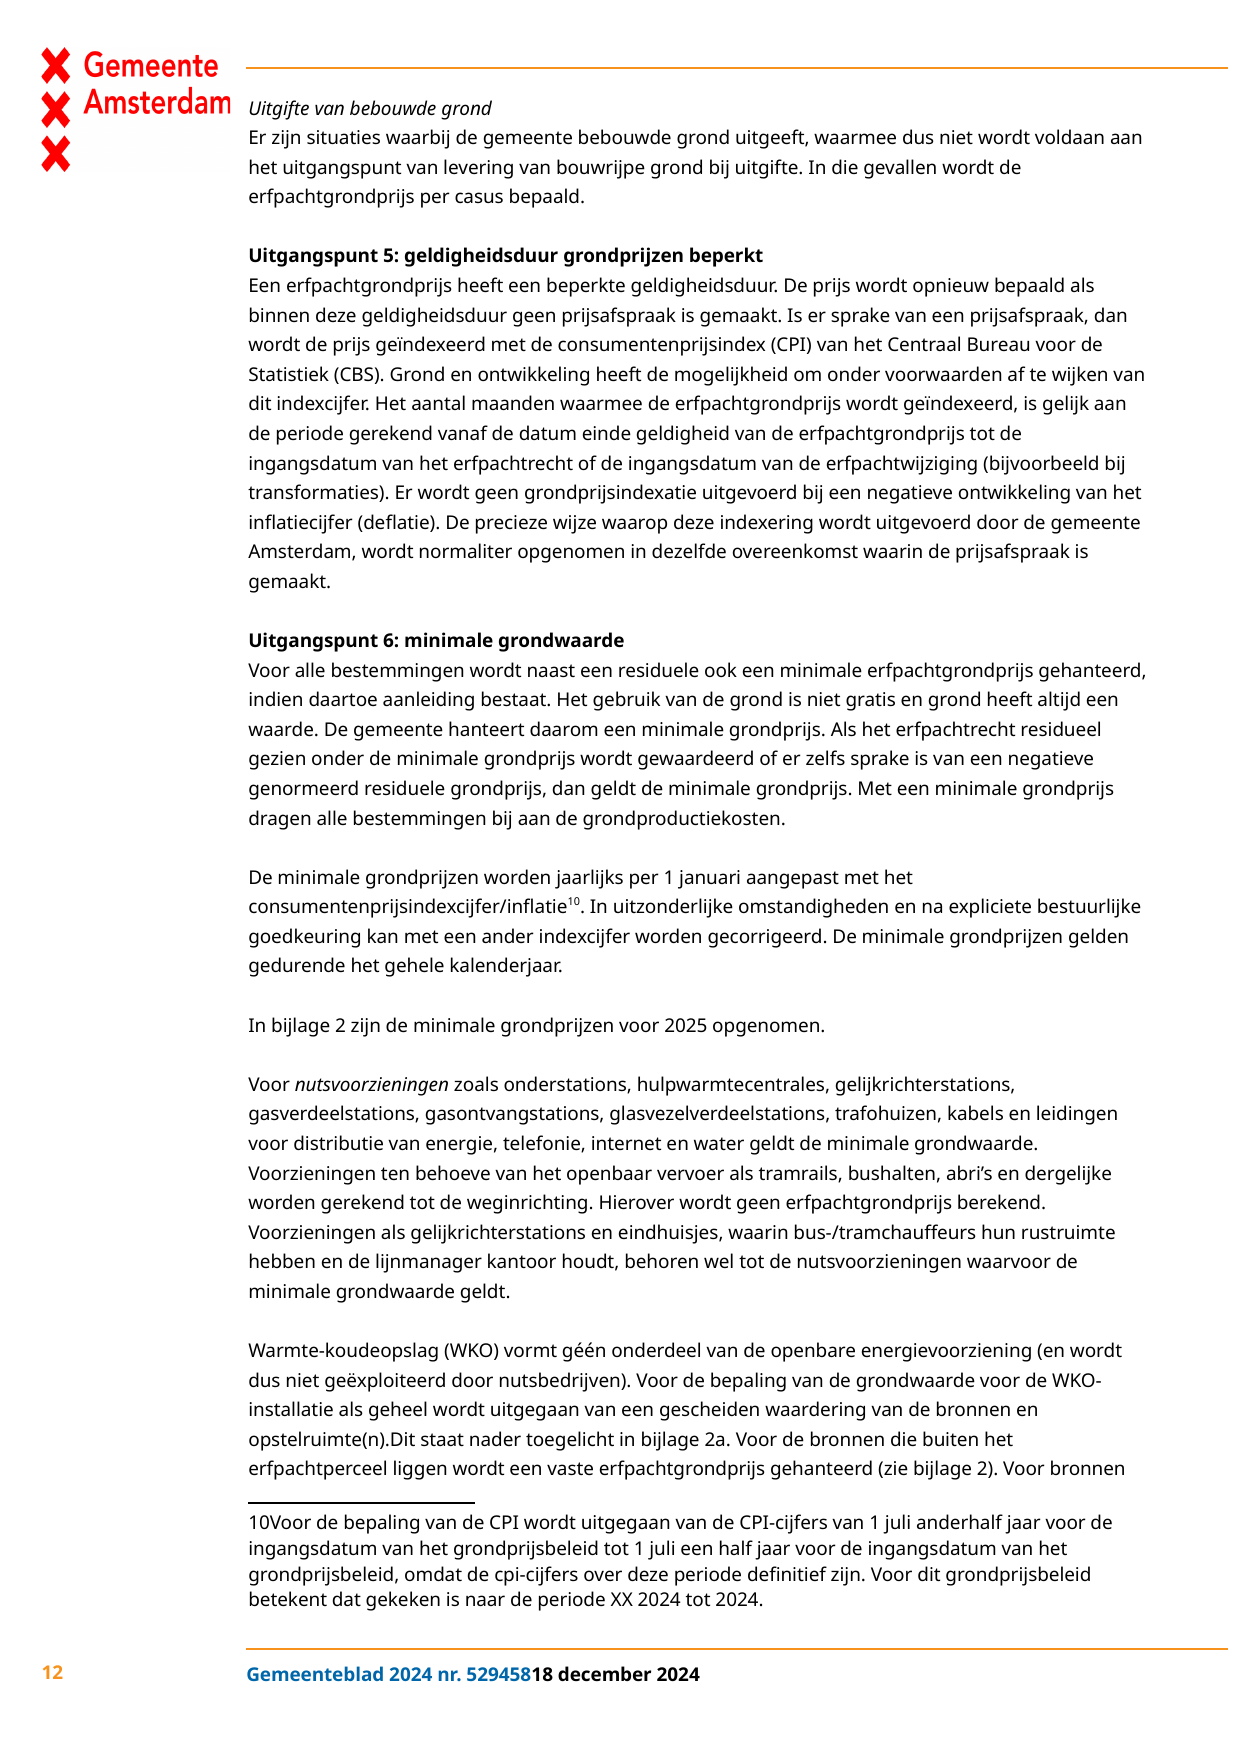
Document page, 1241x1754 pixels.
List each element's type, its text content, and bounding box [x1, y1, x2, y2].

text Uitgifte van bebouwde grond [248, 95, 1152, 121]
text Voor alle bestemmingen wordt naast een residuele ook een minimale erfpachtgrondprijs gehanteerd, indien daartoe aanleiding bestaat. Het gebruik van de grond is niet gratis en grond heeft altijd een waarde. De gemeente hanteert daarom een minimale grondprijs. Als het erfpachtrecht residueel gezien onder de minimale grondprijs wordt gewaardeerd of er zelfs sprake is van een negatieve genormeerd residuele grondprijs, dan geldt de minimale grondprijs. Met een minimale grondprijs dragen alle bestemmingen bij aan de grondproductiekosten. [248, 657, 1152, 831]
text Uitgangspunt 6: minimale grondwaarde [248, 627, 1152, 653]
picture [41, 47, 231, 172]
text Warmte-koudeopslag (WKO) vormt géén onderdeel van de openbare energievoorziening (en wordt dus niet geëxploiteerd door nutsbedrijven). Voor de bepaling van de grondwaarde voor de WKO-installatie als geheel wordt uitgegaan van een gescheiden waardering van de bronnen en opstelruimte(n).Dit staat nader toegelicht in bijlage 2a. Voor de bronnen die buiten het erfpachtperceel liggen wordt een vaste erfpachtgrondprijs gehanteerd (zie bijlage 2). Voor bronnen [248, 1337, 1152, 1481]
text Voor de bepaling van de CPI wordt uitgegaan van de CPI-cijfers van 1 juli anderhalf jaar voor de ingangsdatum van het grondprijsbeleid tot 1 juli een half jaar voor de ingangsdatum van het grondprijsbeleid, omdat de cpi-cijfers over deze periode definitief zijn. Voor dit grondprijsbeleid betekent dat gekeken is naar de periode XX 2024 tot 2024. [248, 1509, 1152, 1612]
text Er zijn situaties waarbij de gemeente bebouwde grond uitgeeft, waarmee dus niet wordt voldaan aan het uitgangspunt van levering van bouwrijpe grond bij uitgifte. In die gevallen wordt de erfpachtgrondprijs per casus bepaald. [248, 124, 1152, 209]
text De minimale grondprijzen worden jaarlijks per 1 januari aangepast met het consumentenprijsindexcijfer/inflatie. In uitzonderlijke omstandigheden en na expliciete bestuurlijke goedkeuring kan met een ander indexcijfer worden gecorrigeerd. De minimale grondprijzen gelden gedurende het gehele kalenderjaar. [248, 864, 1152, 978]
text Een erfpachtgrondprijs heeft een beperkte geldigheidsduur. De prijs wordt opnieuw bepaald als binnen deze geldigheidsduur geen prijsafspraak is gemaakt. Is er sprake van een prijsafspraak, dan wordt de prijs geïndexeerd met de consumentenprijsindex (CPI) van het Centraal Bureau voor de Statistiek (CBS). Grond en ontwikkeling heeft de mogelijkheid om onder voorwaarden af te wijken van dit indexcijfer. Het aantal maanden waarmee de erfpachtgrondprijs wordt geïndexeerd, is gelijk aan de periode gerekend vanaf de datum einde geldigheid van de erfpachtgrondprijs tot de ingangsdatum van het erfpachtrecht of de ingangsdatum van de erfpachtwijziging (bijvoorbeeld bij transformaties). Er wordt geen grondprijsindexatie uitgevoerd bij een negatieve ontwikkeling van het inflatiecijfer (deflatie). De precieze wijze waarop deze indexering wordt uitgevoerd door de gemeente Amsterdam, wordt normaliter opgenomen in dezelfde overeenkomst waarin de prijsafspraak is gemaakt. [248, 272, 1152, 594]
text In bijlage 2 zijn de minimale grondprijzen voor 2025 opgenomen. [248, 1012, 1152, 1038]
text Uitgangspunt 5: geldigheidsduur grondprijzen beperkt [248, 243, 1152, 268]
text Voor nutsvoorzieningen zoals onderstations, hulpwarmtecentrales, gelijkrichterstations, gasverdeelstations, gasontvangstations, glasvezelverdeelstations, trafohuizen, kabels en leidingen voor distributie van energie, telefonie, internet en water geldt de minimale grondwaarde. Voorzieningen ten behoeve van het openbaar vervoer als tramrails, bushalten, abri’s en dergelijke worden gerekend tot de weginrichting. Hierover wordt geen erfpachtgrondprijs berekend. Voorzieningen als gelijkrichterstations en eindhuisjes, waarin bus-/tramchauffeurs hun rustruimte hebben en de lijnmanager kantoor houdt, behoren wel tot de nutsvoorzieningen waarvoor de minimale grondwaarde geldt. [248, 1071, 1152, 1304]
